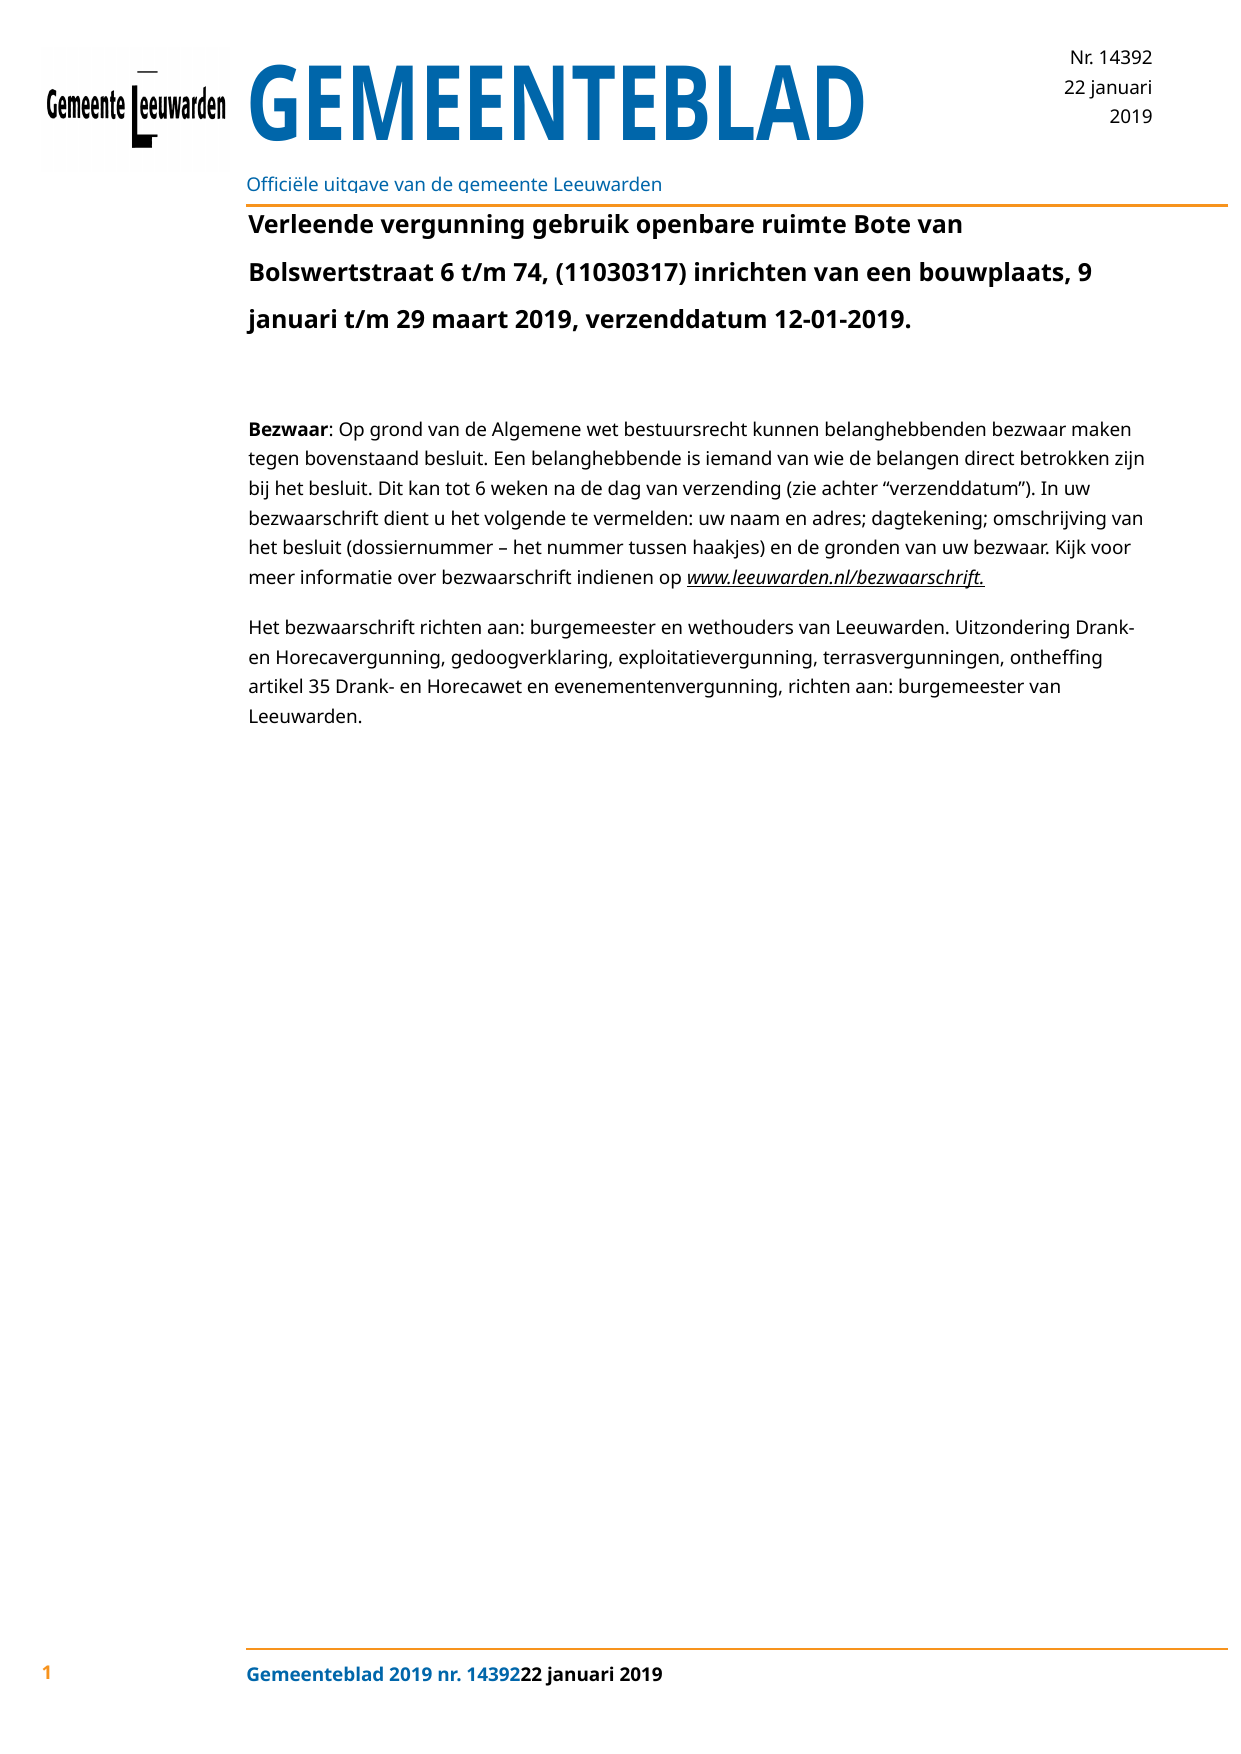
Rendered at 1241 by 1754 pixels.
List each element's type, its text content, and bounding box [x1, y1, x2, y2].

picture [41, 47, 231, 172]
text Bezwaar: Op grond van de Algemene wet bestuursrecht kunnen belanghebbenden bezwaar maken tegen bovenstaand besluit. Een belanghebbende is iemand van wie de belangen direct betrokken zijn bij het besluit. Dit kan tot 6 weken na de dag van verzending (zie achter “verzenddatum”). In uw bezwaarschrift dient u het volgende te vermelden: uw naam en adres; dagtekening; omschrijving van het besluit (dossiernummer – het nummer tussen haakjes) en de gronden van uw bezwaar. Kijk voor meer informatie over bezwaarschrift indienen op www.leeuwarden.nl/bezwaarschrift. [248, 416, 1152, 589]
text Het bezwaarschrift richten aan: burgemeester en wethouders van Leeuwarden. Uitzondering Drank- en Horecavergunning, gedoogverklaring, exploitatievergunning, terrasvergunningen, ontheffing artikel 35 Drank- en Horecawet en evenementenvergunning, richten aan: burgemeester van Leeuwarden. [248, 614, 1152, 729]
text Verleende vergunning gebruik openbare ruimte Bote van Bolswertstraat 6 t/m 74, (11030317) inrichten van een bouwplaats, 9 januari t/m 29 maart 2019, verzenddatum 12-01-2019. [248, 207, 1152, 336]
